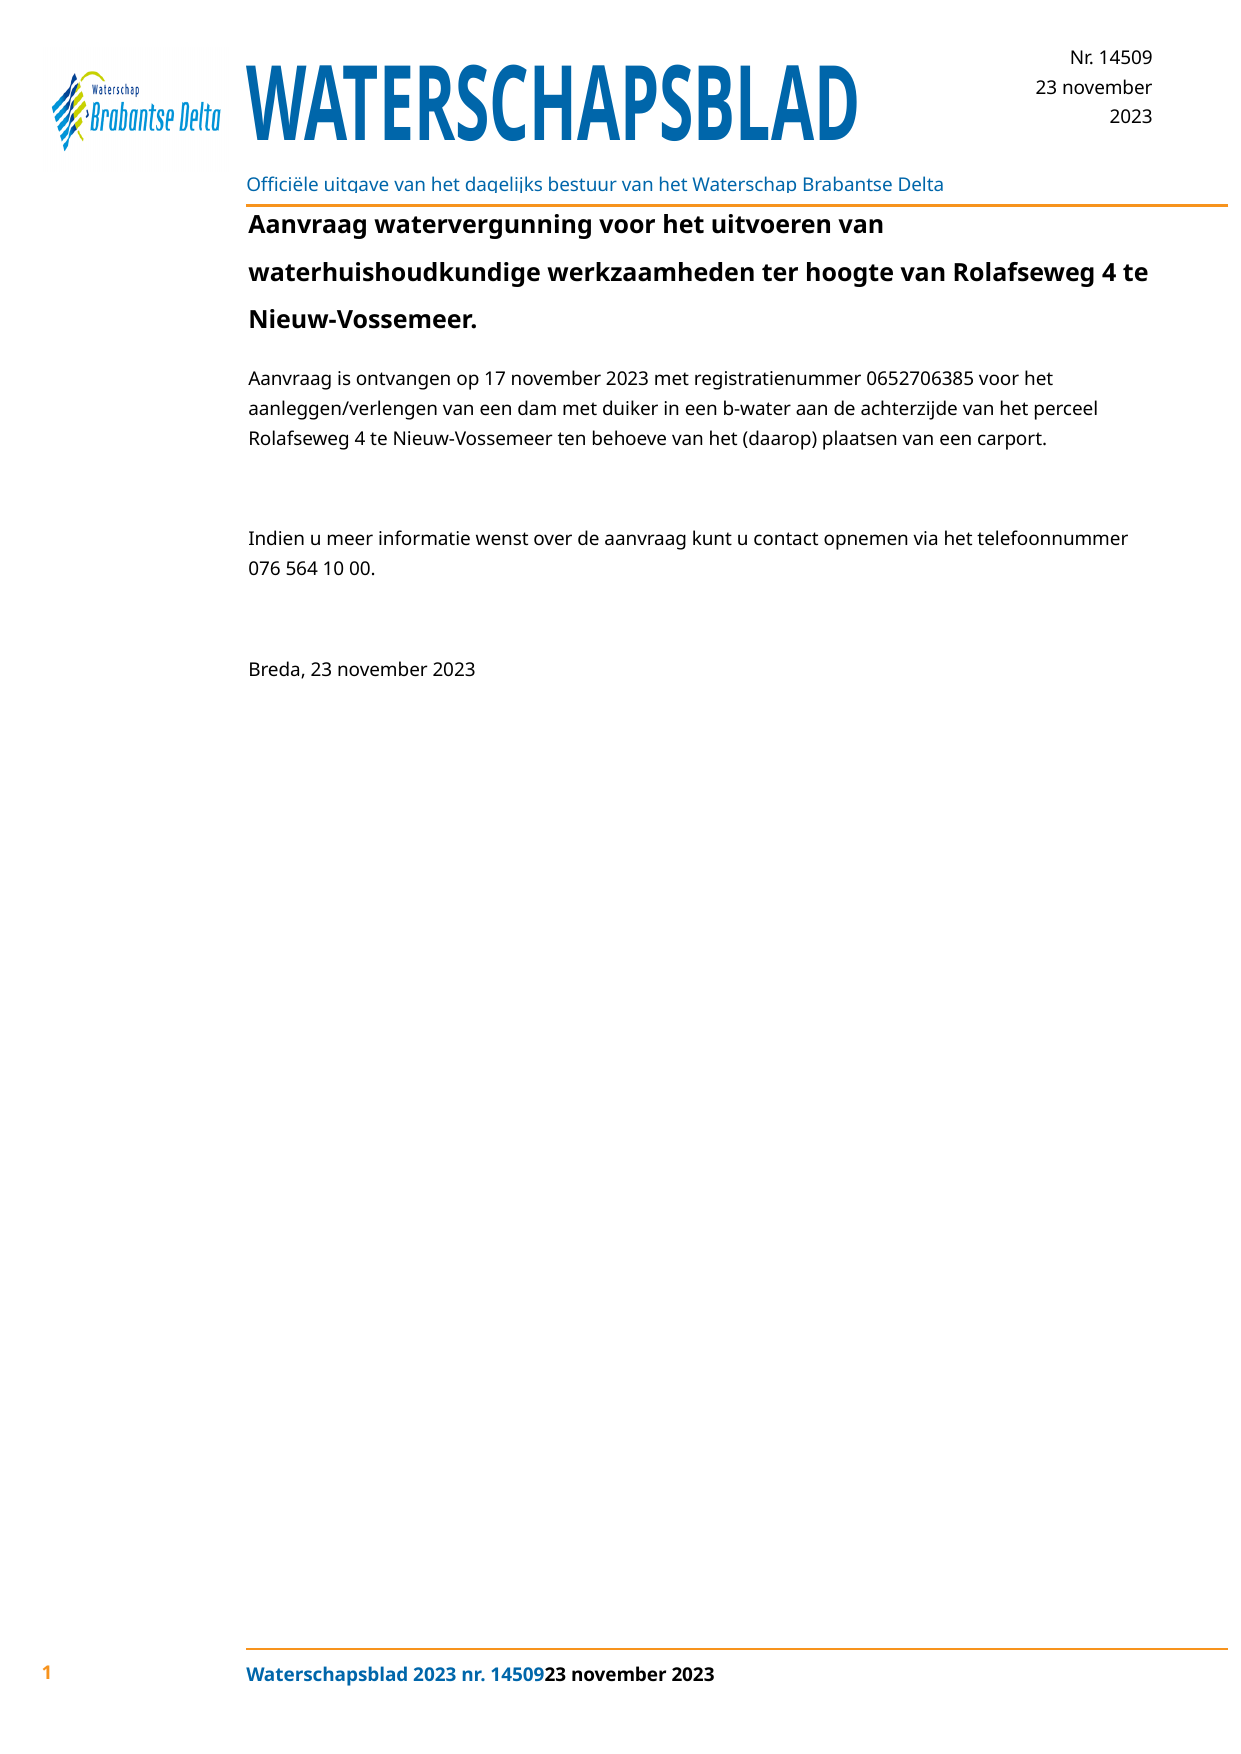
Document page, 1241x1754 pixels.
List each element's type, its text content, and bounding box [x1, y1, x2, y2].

text Indien u meer informatie wenst over de aanvraag kunt u contact opnemen via het telefoonnummer 076 564 10 00. [248, 526, 1152, 581]
text Breda, 23 november 2023 [248, 656, 1152, 682]
text Aanvraag is ontvangen op 17 november 2023 met registratienummer 0652706385 voor het aanleggen/verlengen van een dam met duiker in een b-water aan de achterzijde van het perceel Rolafseweg 4 te Nieuw-Vossemeer ten behoeve van het (daarop) plaatsen van een carport. [248, 366, 1152, 450]
picture [41, 47, 231, 172]
text Aanvraag watervergunning voor het uitvoeren van waterhuishoudkundige werkzaamheden ter hoogte van Rolafseweg 4 te Nieuw-Vossemeer. [248, 207, 1152, 336]
